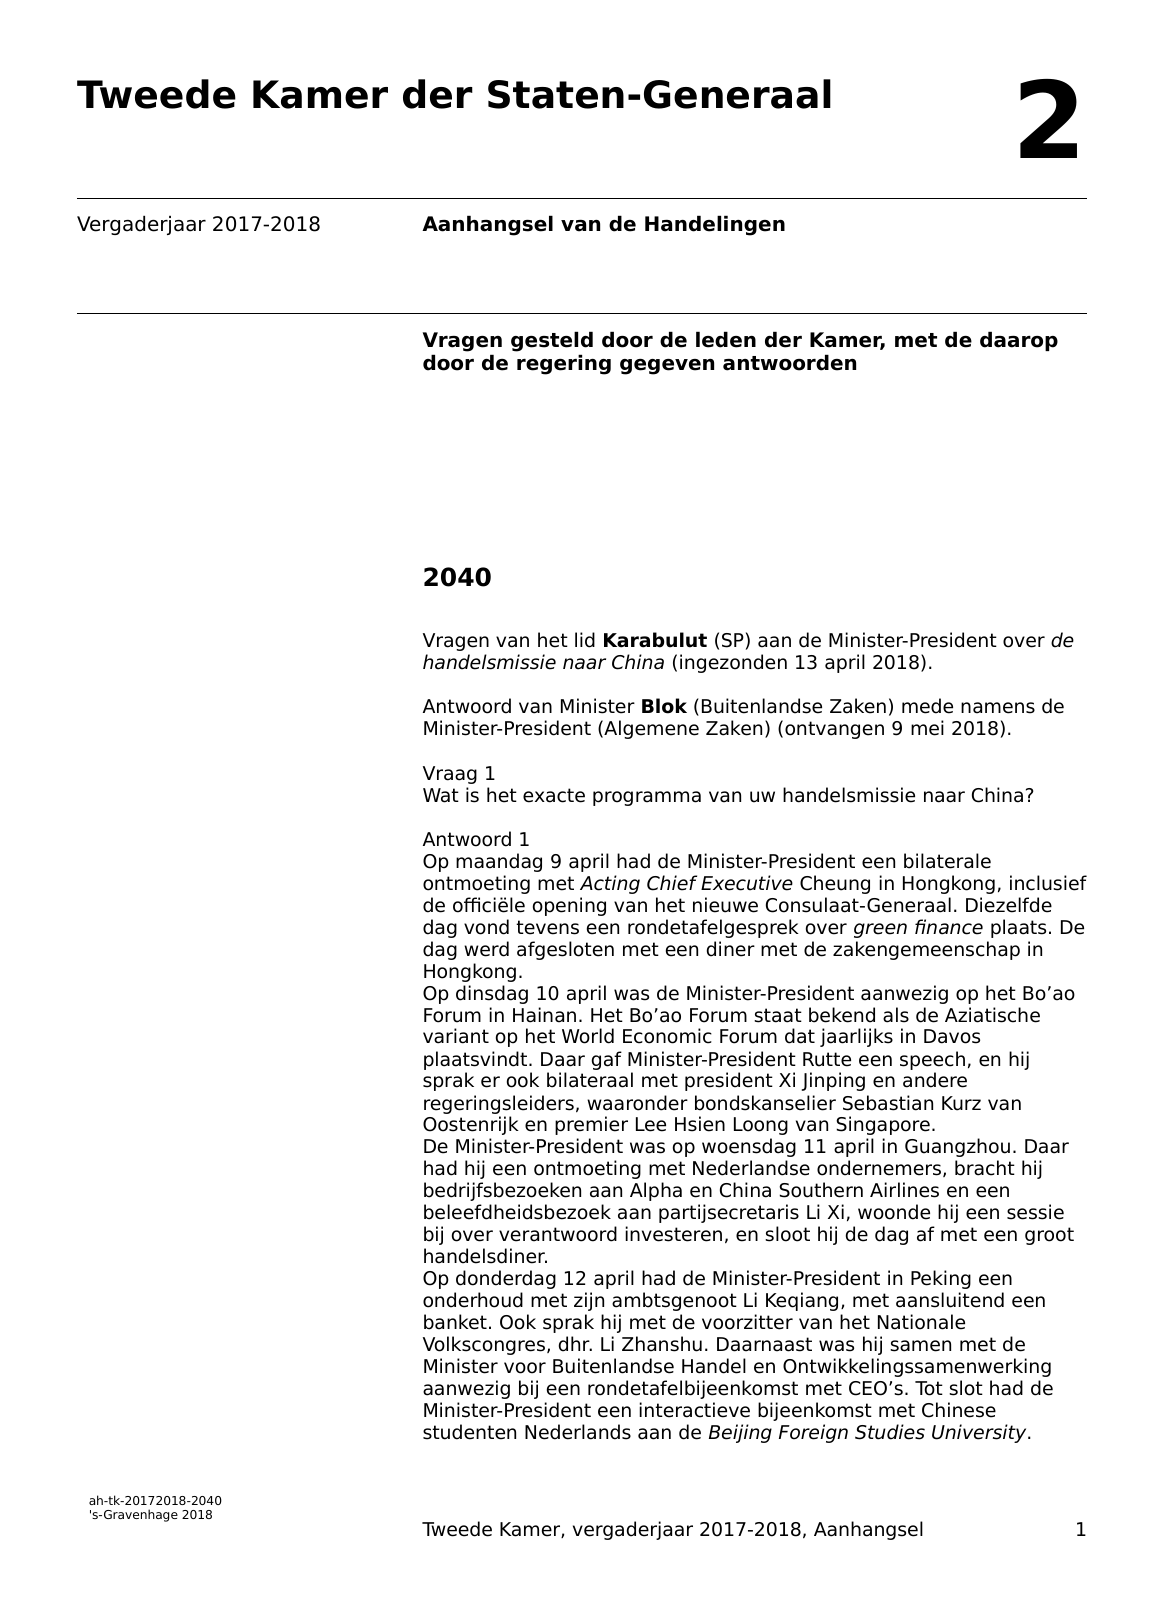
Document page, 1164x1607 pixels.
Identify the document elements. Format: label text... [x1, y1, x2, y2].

table_cell Vragen gesteld door de leden der Kamer, met de daarop door de regering gegeven antwoorden [422, 314, 1087, 375]
text Antwoord van Minister Blok (Buitenlandse Zaken) mede namens de Minister-President (Algemene Zaken) (ontvangen 9 mei 2018). [422, 696, 1087, 740]
table_cell Aanhangsel van de Handelingen [422, 199, 1087, 313]
table_header 2 [886, 59, 1087, 198]
table_header Tweede Kamer der Staten-Generaal [77, 59, 886, 198]
text Wat is het exacte programma van uw handelsmissie naar China? [422, 784, 1087, 806]
text ah-tk-20172018-2040 [88, 1494, 323, 1508]
text 's-Gravenhage 2018 [88, 1508, 323, 1522]
table_cell [77, 314, 422, 375]
text 2040 [422, 563, 1087, 592]
text Op donderdag 12 april had de Minister-President in Peking een onderhoud met zijn ambtsgenoot Li Keqiang, met aansluitend een banket. Ook sprak hij met de voorzitter van het Nationale Volkscongres, dhr. Li Zhanshu. Daarnaast was hij samen met de Minister voor Buitenlandse Handel en Ontwikkelingssamenwerking aanwezig bij een rondetafelbijeenkomst met CEO’s. Tot slot had de Minister-President een interactieve bijeenkomst met Chinese studenten Nederlands aan de Beijing Foreign Studies University. [422, 1268, 1087, 1444]
text Op dinsdag 10 april was de Minister-President aanwezig op het Bo’ao Forum in Hainan. Het Bo’ao Forum staat bekend als de Aziatische variant op het World Economic Forum dat jaarlijks in Davos plaatsvindt. Daar gaf Minister-President Rutte een speech, en hij sprak er ook bilateraal met president Xi Jinping en andere regeringsleiders, waaronder bondskanselier Sebastian Kurz van Oostenrijk en premier Lee Hsien Loong van Singapore. [422, 982, 1087, 1136]
text De Minister-President was op woensdag 11 april in Guangzhou. Daar had hij een ontmoeting met Nederlandse ondernemers, bracht hij bedrijfsbezoeken aan Alpha en China Southern Airlines en een beleefdheidsbezoek aan partijsecretaris Li Xi, woonde hij een sessie bij over verantwoord investeren, en sloot hij de dag af met een groot handelsdiner. [422, 1136, 1087, 1268]
table_cell Vergaderjaar 2017-2018 [77, 199, 422, 313]
text Vragen van het lid Karabulut (SP) aan de Minister-President over de handelsmissie naar China (ingezonden 13 april 2018). [422, 630, 1087, 674]
text Op maandag 9 april had de Minister-President een bilaterale ontmoeting met Acting Chief Executive Cheung in Hongkong, inclusief de officiële opening van het nieuwe Consulaat-Generaal. Diezelfde dag vond tevens een rondetafelgesprek over green finance plaats. De dag werd afgesloten met een diner met de zakengemeenschap in Hongkong. [422, 851, 1087, 982]
text Antwoord 1 [422, 829, 1087, 851]
text Vraag 1 [422, 762, 1087, 784]
